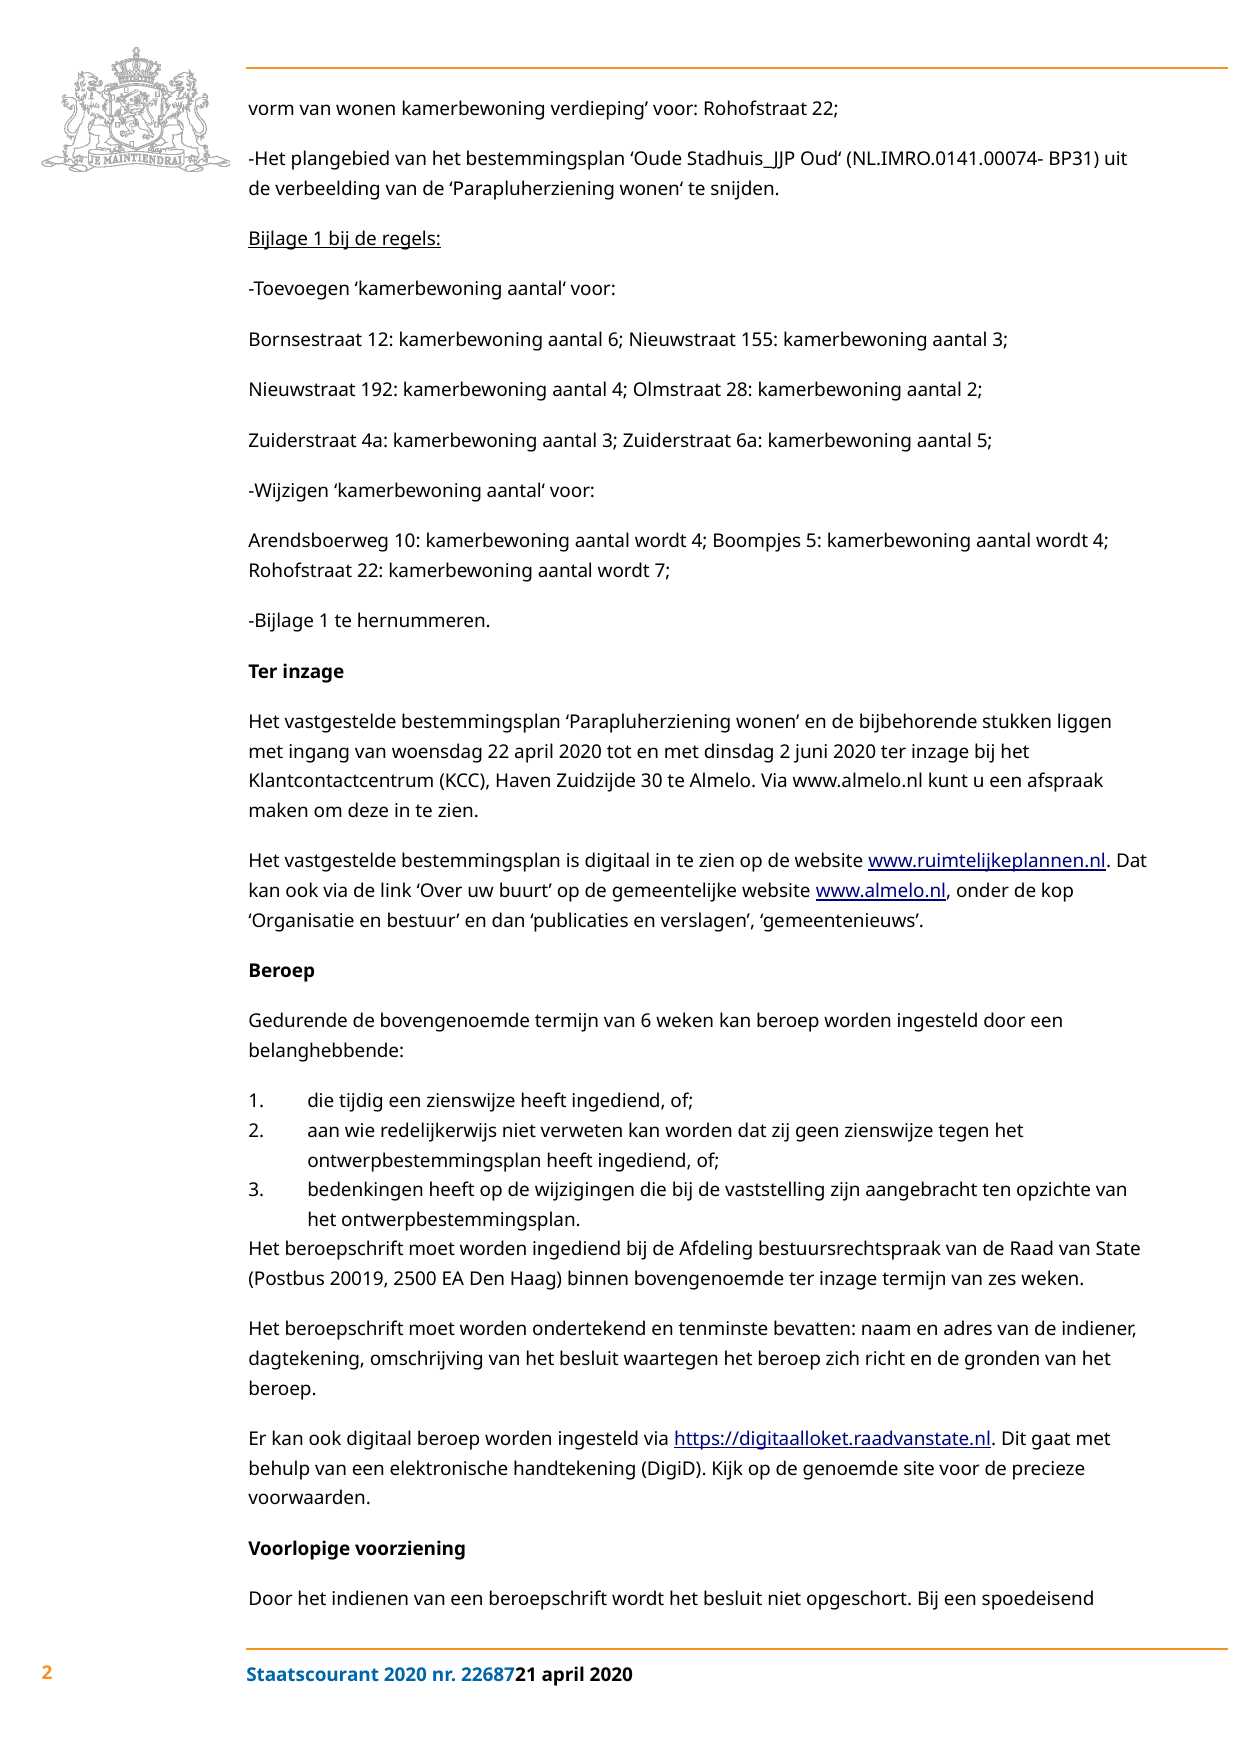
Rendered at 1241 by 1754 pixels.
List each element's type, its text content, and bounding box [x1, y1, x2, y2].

picture [41, 47, 231, 172]
text Arendsboerweg 10: kamerbewoning aantal wordt 4; Boompjes 5: kamerbewoning aantal wordt 4; Rohofstraat 22: kamerbewoning aantal wordt 7; [248, 528, 1152, 583]
text Zuiderstraat 4a: kamerbewoning aantal 3; Zuiderstraat 6a: kamerbewoning aantal 5; [248, 427, 1152, 453]
text Gedurende de bovengenoemde termijn van 6 weken kan beroep worden ingesteld door een belanghebbende: [248, 1008, 1152, 1063]
text Ter inzage [248, 658, 1152, 684]
text Beroep [248, 957, 1152, 983]
text vorm van wonen kamerbewoning verdieping’ voor: Rohofstraat 22; [248, 95, 1152, 121]
text Het beroepschrift moet worden ingediend bij de Afdeling bestuursrechtspraak van de Raad van State (Postbus 20019, 2500 EA Den Haag) binnen bovengenoemde ter inzage termijn van zes weken. [248, 1236, 1152, 1291]
text Bijlage 1 bij de regels: [248, 225, 1152, 251]
text -Toevoegen ‘kamerbewoning aantal‘ voor: [248, 276, 1152, 301]
text Voorlopige voorziening [248, 1535, 1152, 1561]
text -Bijlage 1 te hernummeren. [248, 608, 1152, 633]
list die tijdig een zienswijze heeft ingediend, of; [248, 1088, 1152, 1113]
text Door het indienen van een beroepschrift wordt het besluit niet opgeschort. Bij een spoedeisend [248, 1585, 1152, 1611]
list aan wie redelijkerwijs niet verweten kan worden dat zij geen zienswijze tegen het ontwerpbestemmingsplan heeft ingediend, of; [248, 1117, 1152, 1173]
list bedenkingen heeft op de wijzigingen die bij de vaststelling zijn aangebracht ten opzichte van het ontwerpbestemmingsplan. [248, 1176, 1152, 1232]
text -Het plangebied van het bestemmingsplan ‘Oude Stadhuis_JJP Oud‘ (NL.IMRO.0141.00074- BP31) uit de verbeelding van de ‘Parapluherziening wonen‘ te snijden. [248, 145, 1152, 201]
text Het vastgestelde bestemmingsplan is digitaal in te zien op de website www.ruimtelijkeplannen.nl. Dat kan ook via de link ‘Over uw buurt’ op de gemeentelijke website www.almelo.nl, onder de kop ‘Organisatie en bestuur’ en dan ‘publicaties en verslagen’, ‘gemeentenieuws’. [248, 848, 1152, 933]
text -Wijzigen ‘kamerbewoning aantal‘ voor: [248, 477, 1152, 503]
text Het vastgestelde bestemmingsplan ‘Parapluherziening wonen’ en de bijbehorende stukken liggen met ingang van woensdag 22 april 2020 tot en met dinsdag 2 juni 2020 ter inzage bij het Klantcontactcentrum (KCC), Haven Zuidzijde 30 te Almelo. Via www.almelo.nl kunt u een afspraak maken om deze in te zien. [248, 708, 1152, 823]
text Er kan ook digitaal beroep worden ingesteld via https://digitaalloket.raadvanstate.nl. Dit gaat met behulp van een elektronische handtekening (DigiD). Kijk op de genoemde site voor de precieze voorwaarden. [248, 1425, 1152, 1510]
text Nieuwstraat 192: kamerbewoning aantal 4; Olmstraat 28: kamerbewoning aantal 2; [248, 376, 1152, 402]
text Het beroepschrift moet worden ondertekend en tenminste bevatten: naam en adres van de indiener, dagtekening, omschrijving van het besluit waartegen het beroep zich richt en de gronden van het beroep. [248, 1316, 1152, 1401]
text Bornsestraat 12: kamerbewoning aantal 6; Nieuwstraat 155: kamerbewoning aantal 3; [248, 326, 1152, 352]
